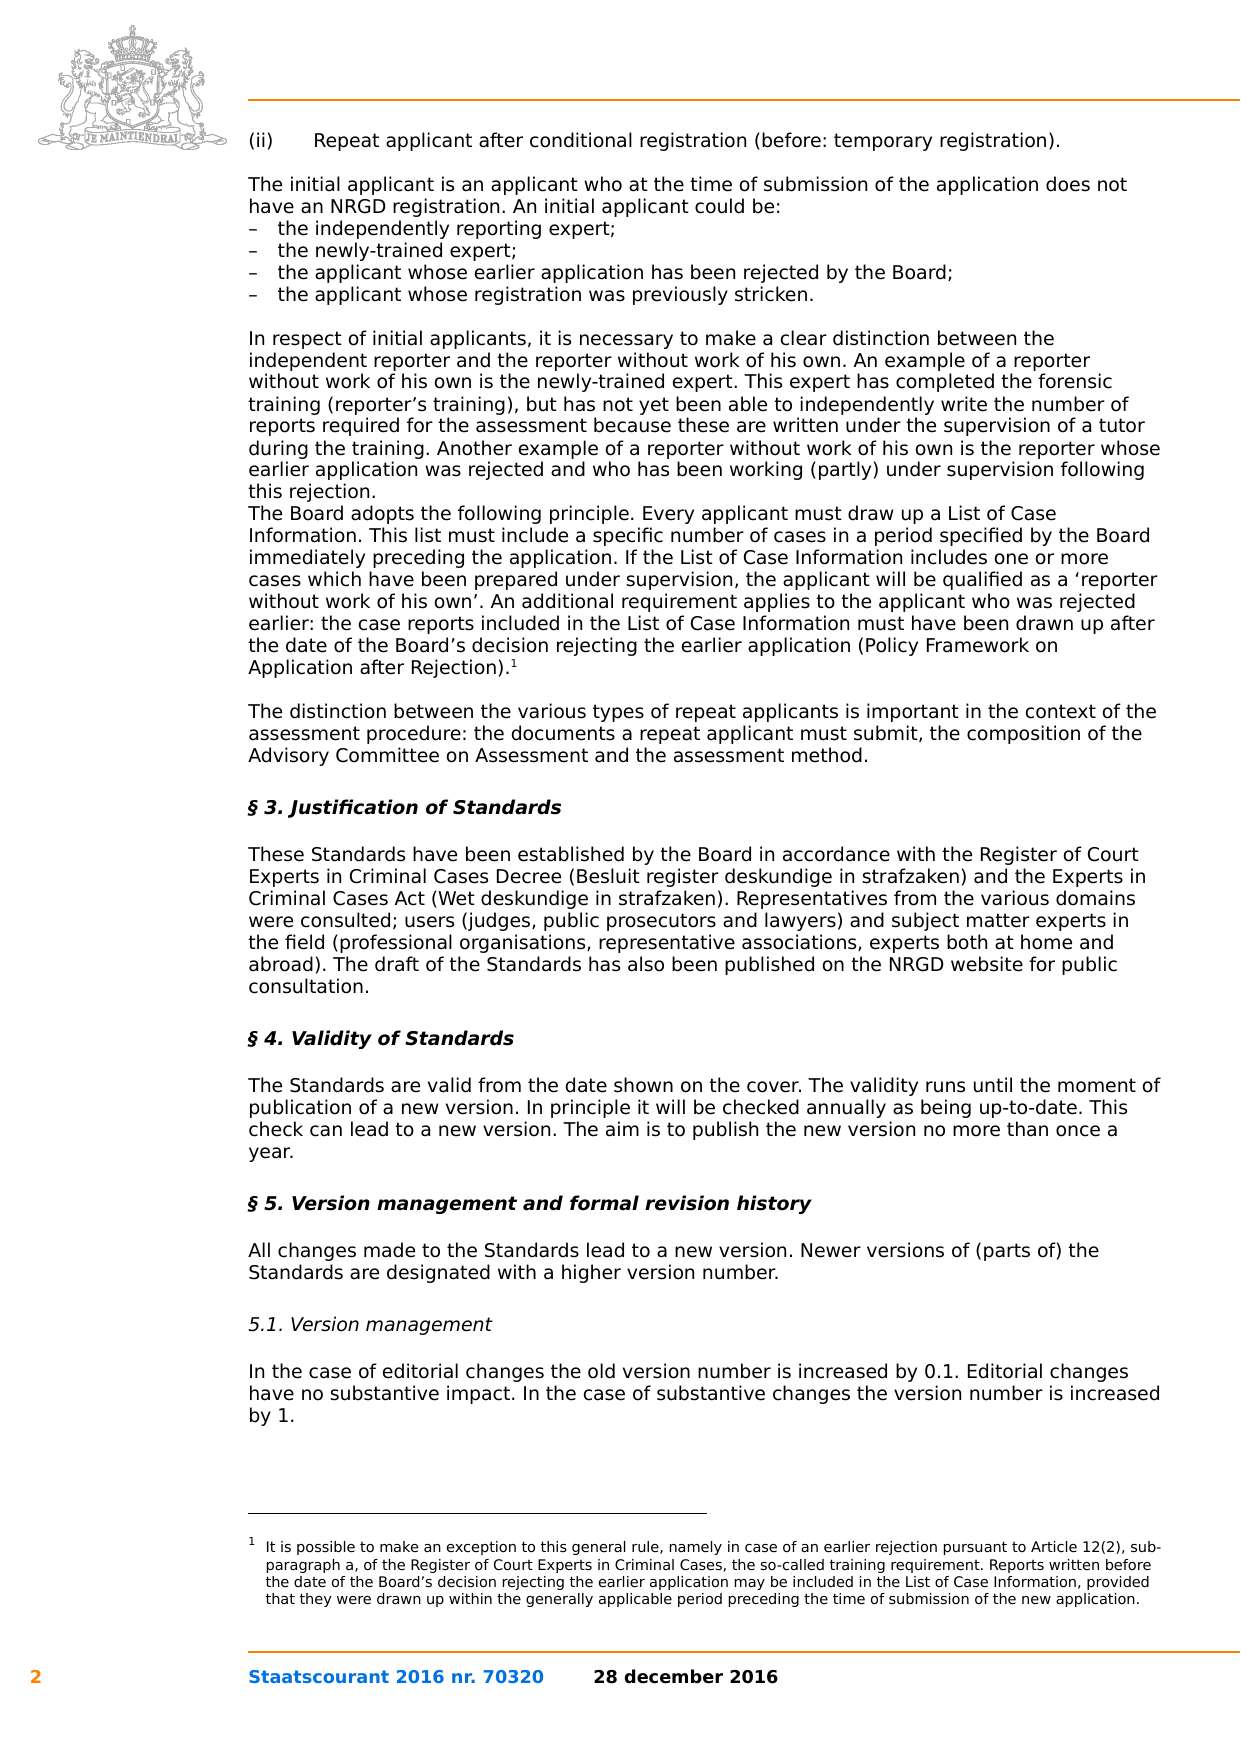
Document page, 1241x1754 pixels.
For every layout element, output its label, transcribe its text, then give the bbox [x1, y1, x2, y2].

text – the independently reporting expert; [248, 218, 1163, 240]
subtitle § 5. Version management and formal revision history [248, 1193, 1163, 1215]
text The initial applicant is an applicant who at the time of submission of the application does not have an NRGD registration. An initial applicant could be: [248, 174, 1163, 218]
subtitle § 3. Justification of Standards [248, 797, 1163, 819]
text The Standards are valid from the date shown on the cover. The validity runs until the moment of publication of a new version. In principle it will be checked annually as being up-to-date. This check can lead to a new version. The aim is to publish the new version no more than once a year. [248, 1075, 1163, 1163]
text The Board adopts the following principle. Every applicant must draw up a List of Case Information. This list must include a specific number of cases in a period specified by the Board immediately preceding the application. If the List of Case Information includes one or more cases which have been prepared under supervision, the applicant will be qualified as a ‘reporter without work of his own’. An additional requirement applies to the applicant who was rejected earlier: the case reports included in the List of Case Information must have been drawn up after the date of the Board’s decision rejecting the earlier application (Policy Framework on Application after Rejection). [248, 503, 1163, 679]
text The distinction between the various types of repeat applicants is important in the context of the assessment procedure: the documents a repeat applicant must submit, the composition of the Advisory Committee on Assessment and the assessment method. [248, 701, 1163, 767]
picture [38, 25, 227, 150]
text These Standards have been established by the Board in accordance with the Register of Court Experts in Criminal Cases Decree (Besluit register deskundige in strafzaken) and the Experts in Criminal Cases Act (Wet deskundige in strafzaken). Representatives from the various domains were consulted; users (judges, public prosecutors and lawyers) and subject matter experts in the field (professional organisations, representative associations, experts both at home and abroad). The draft of the Standards has also been published on the NRGD website for public consultation. [248, 844, 1163, 998]
text – the applicant whose registration was previously stricken. [248, 284, 1163, 306]
text It is possible to make an exception to this general rule, namely in case of an earlier rejection pursuant to Article 12(2), sub-paragraph a, of the Register of Court Experts in Criminal Cases, the so-called training requirement. Reports written before the date of the Board’s decision rejecting the earlier application may be included in the List of Case Information, provided that they were drawn up within the generally applicable period preceding the time of submission of the new application. [248, 1535, 1163, 1608]
text In the case of editorial changes the old version number is increased by 0.1. Editorial changes have no substantive impact. In the case of substantive changes the version number is increased by 1. [248, 1361, 1163, 1427]
text – the newly-trained expert; [248, 240, 1163, 262]
text (ii) Repeat applicant after conditional registration (before: temporary registration). [248, 130, 1163, 152]
subtitle § 4. Validity of Standards [248, 1028, 1163, 1050]
text – the applicant whose earlier application has been rejected by the Board; [248, 262, 1163, 284]
text In respect of initial applicants, it is necessary to make a clear distinction between the independent reporter and the reporter without work of his own. An example of a reporter without work of his own is the newly-trained expert. This expert has completed the forensic training (reporter’s training), but has not yet been able to independently write the number of reports required for the assessment because these are written under the supervision of a tutor during the training. Another example of a reporter without work of his own is the reporter whose earlier application was rejected and who has been working (partly) under supervision following this rejection. [248, 327, 1163, 503]
text All changes made to the Standards lead to a new version. Newer versions of (parts of) the Standards are designated with a higher version number. [248, 1240, 1163, 1284]
subtitle 5.1. Version management [248, 1314, 1163, 1336]
